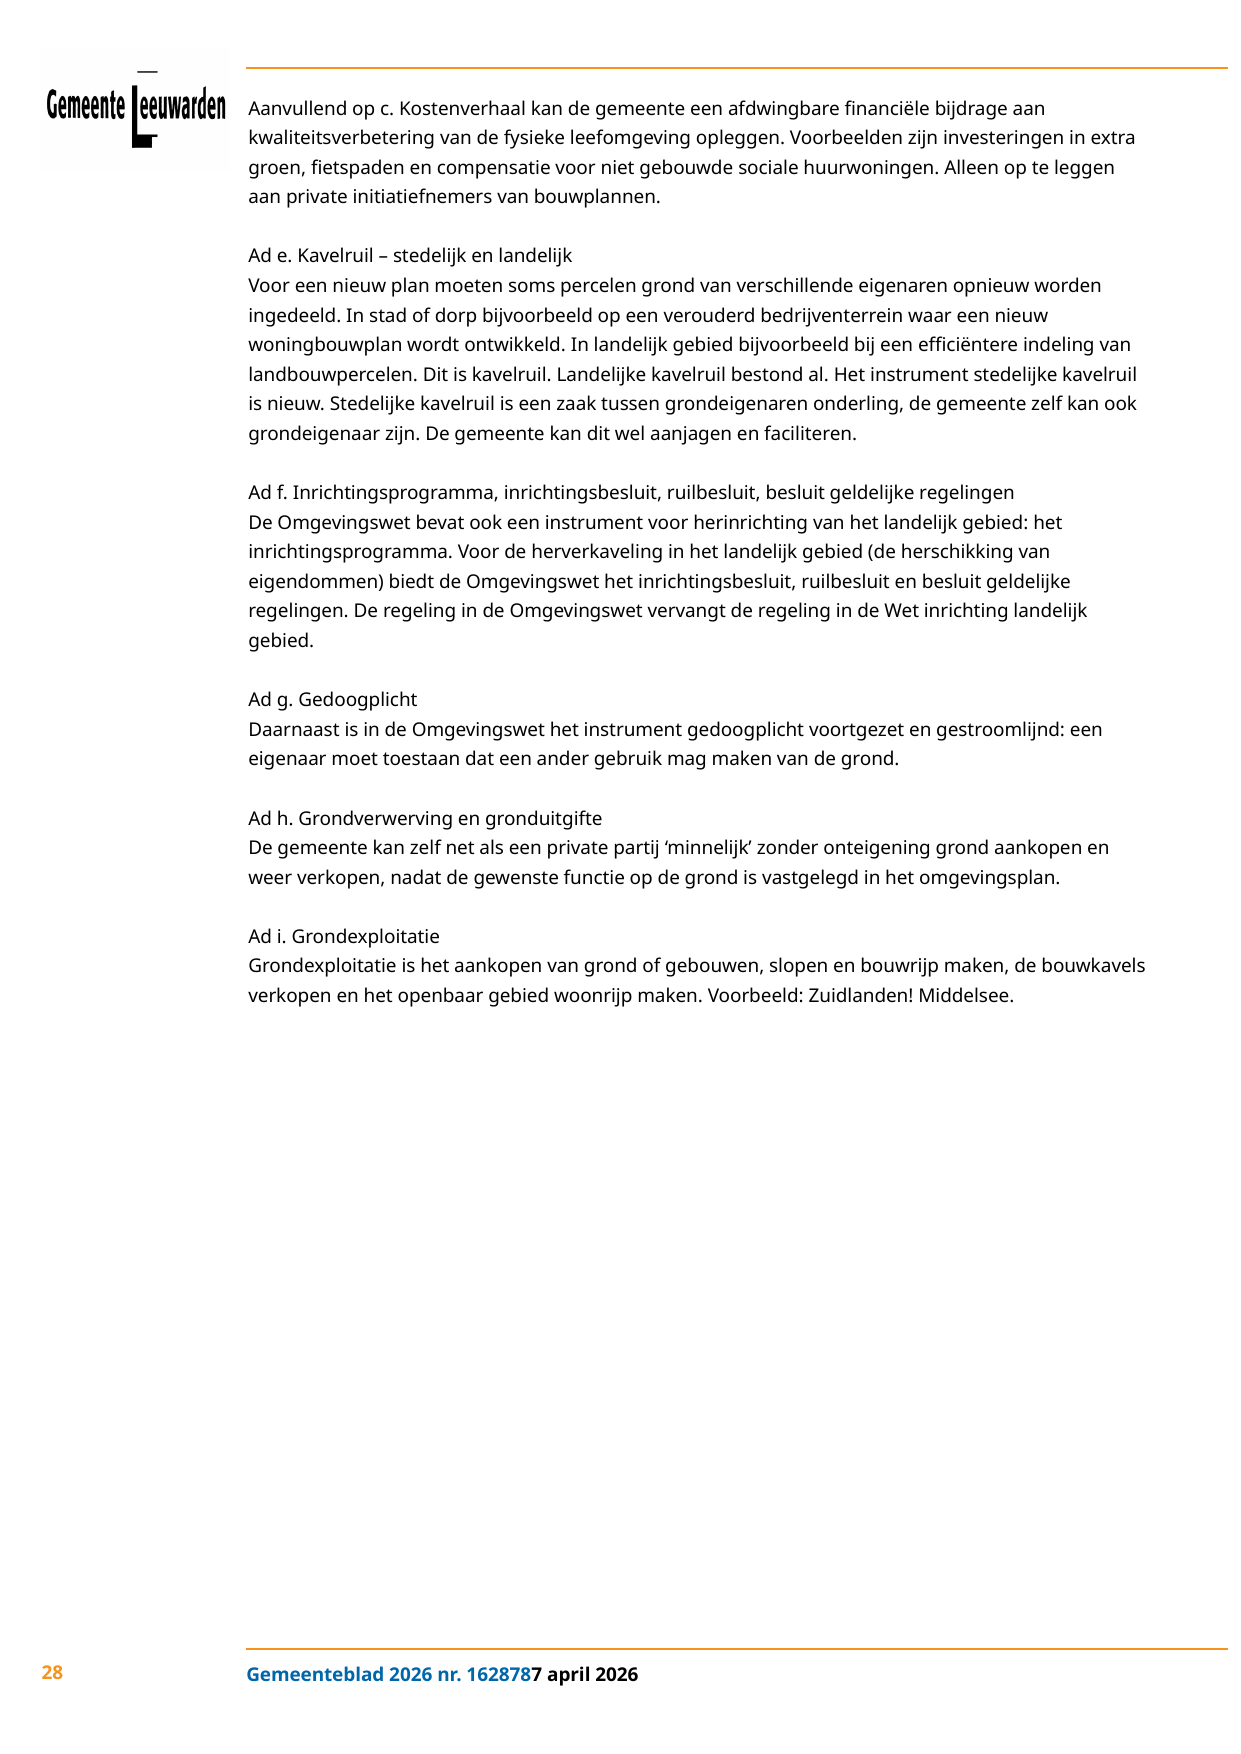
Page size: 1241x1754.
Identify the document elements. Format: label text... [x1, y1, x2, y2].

text De gemeente kan zelf net als een private partij ‘minnelijk’ zonder onteigening grond aankopen en weer verkopen, nadat de gewenste functie op de grond is vastgelegd in het omgevingsplan. [248, 834, 1152, 890]
text Ad i. Grondexploitatie [248, 923, 1152, 949]
text Aanvullend op c. Kostenverhaal kan de gemeente een afdwingbare financiële bijdrage aan kwaliteitsverbetering van de fysieke leefomgeving opleggen. Voorbeelden zijn investeringen in extra groen, fietspaden en compensatie voor niet gebouwde sociale huurwoningen. Alleen op te leggen aan private initiatiefnemers van bouwplannen. [248, 95, 1152, 209]
text Ad e. Kavelruil – stedelijk en landelijk [248, 243, 1152, 268]
text Ad g. Gedoogplicht [248, 686, 1152, 712]
text Ad f. Inrichtingsprogramma, inrichtingsbesluit, ruilbesluit, besluit geldelijke regelingen [248, 479, 1152, 505]
text Daarnaast is in de Omgevingswet het instrument gedoogplicht voortgezet en gestroomlijnd: een eigenaar moet toestaan dat een ander gebruik mag maken van de grond. [248, 716, 1152, 771]
picture [41, 47, 231, 172]
text De Omgevingswet bevat ook een instrument voor herinrichting van het landelijk gebied: het inrichtingsprogramma. Voor de herverkaveling in het landelijk gebied (de herschikking van eigendommen) biedt de Omgevingswet het inrichtingsbesluit, ruilbesluit en besluit geldelijke regelingen. De regeling in de Omgevingswet vervangt de regeling in de Wet inrichting landelijk gebied. [248, 509, 1152, 653]
text Voor een nieuw plan moeten soms percelen grond van verschillende eigenaren opnieuw worden ingedeeld. In stad of dorp bijvoorbeeld op een verouderd bedrijventerrein waar een nieuw woningbouwplan wordt ontwikkeld. In landelijk gebied bijvoorbeeld bij een efficiëntere indeling van landbouwpercelen. Dit is kavelruil. Landelijke kavelruil bestond al. Het instrument stedelijke kavelruil is nieuw. Stedelijke kavelruil is een zaak tussen grondeigenaren onderling, de gemeente zelf kan ook grondeigenaar zijn. De gemeente kan dit wel aanjagen en faciliteren. [248, 272, 1152, 446]
text Ad h. Grondverwerving en gronduitgifte [248, 805, 1152, 831]
text Grondexploitatie is het aankopen van grond of gebouwen, slopen en bouwrijp maken, de bouwkavels verkopen en het openbaar gebied woonrijp maken. Voorbeeld: Zuidlanden! Middelsee. [248, 953, 1152, 1008]
